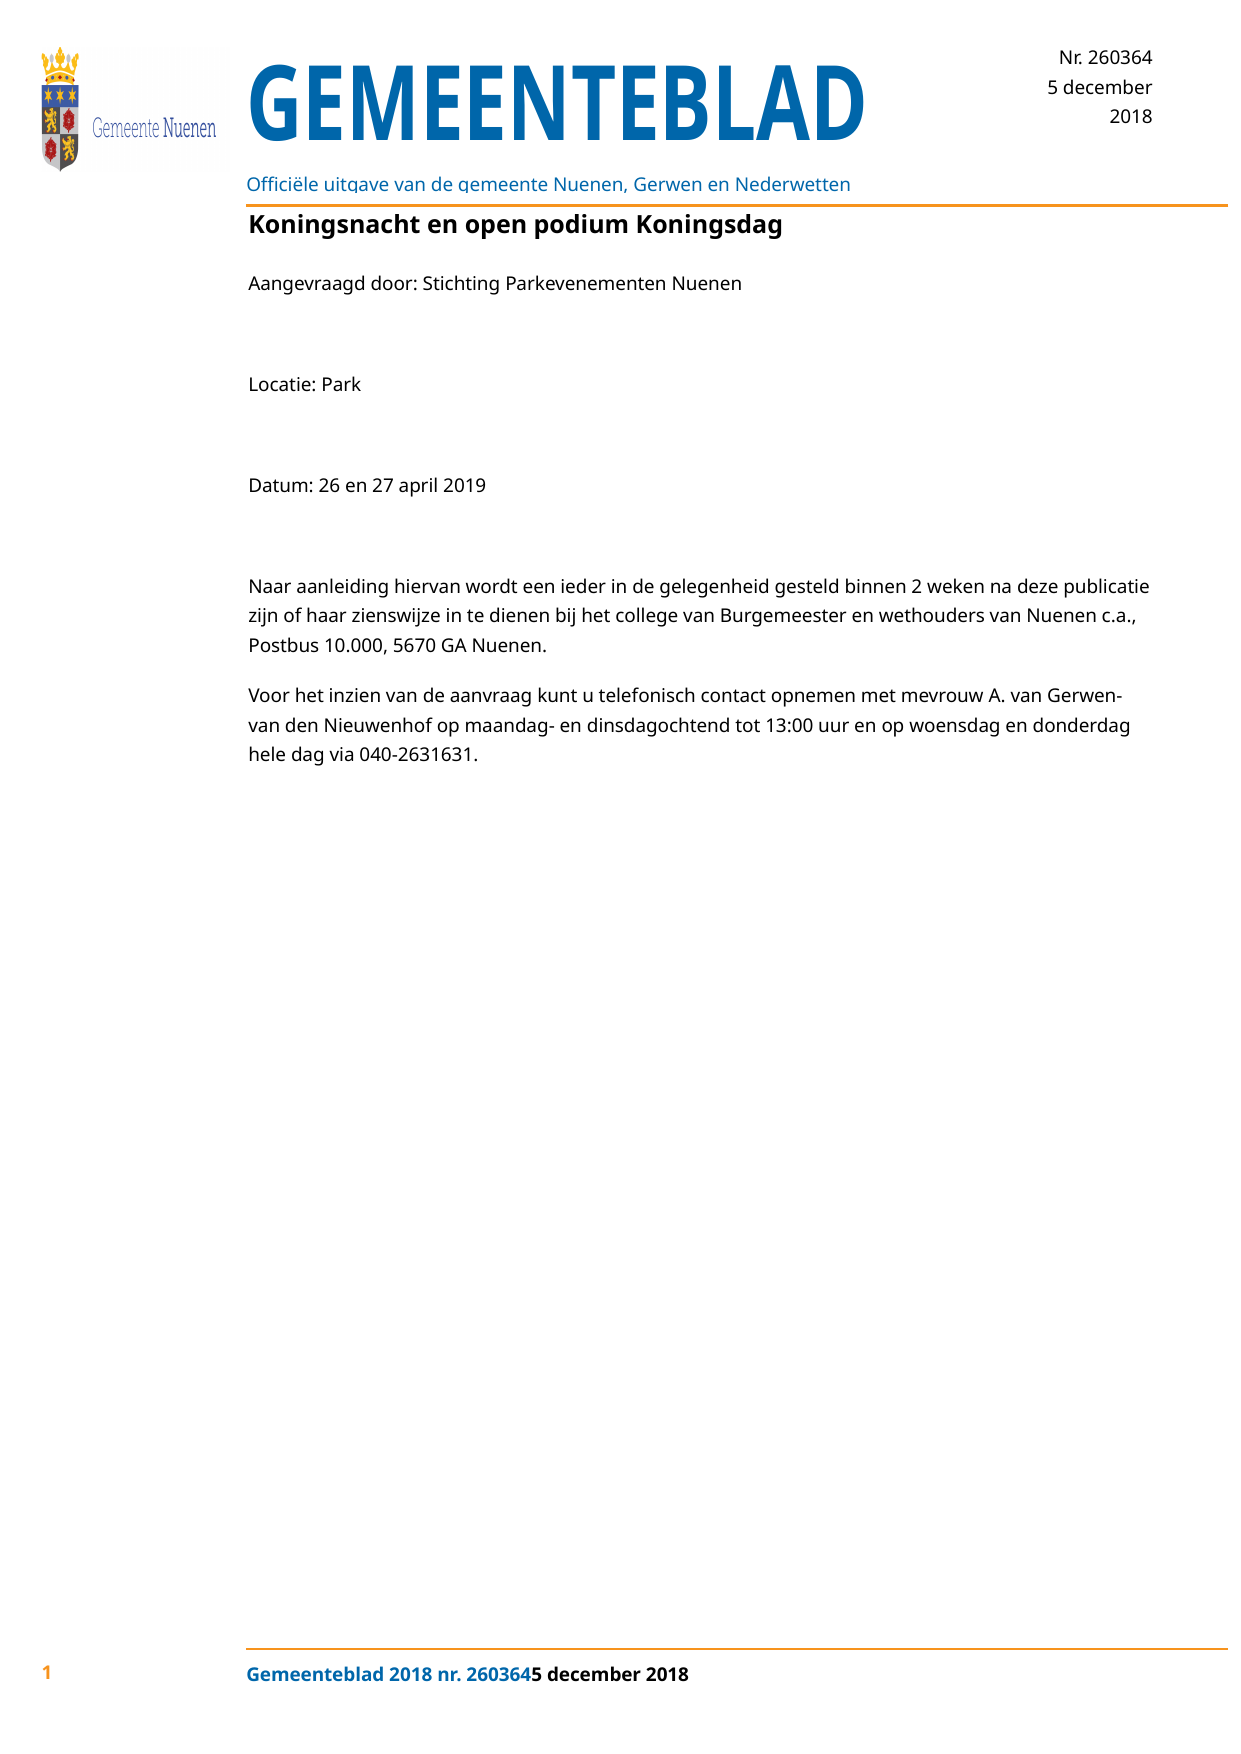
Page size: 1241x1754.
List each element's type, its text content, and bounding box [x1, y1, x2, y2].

text Voor het inzien van de aanvraag kunt u telefonisch contact opnemen met mevrouw A. van Gerwen-van den Nieuwenhof op maandag- en dinsdagochtend tot 13:00 uur en op woensdag en donderdag hele dag via 040-2631631. [248, 682, 1152, 767]
picture [41, 47, 231, 172]
text Naar aanleiding hiervan wordt een ieder in de gelegenheid gesteld binnen 2 weken na deze publicatie zijn of haar zienswijze in te dienen bij het college van Burgemeester en wethouders van Nuenen c.a., Postbus 10.000, 5670 GA Nuenen. [248, 573, 1152, 658]
text Aangevraagd door: Stichting Parkevenementen Nuenen [248, 270, 1152, 296]
text Koningsnacht en open podium Koningsdag [248, 207, 1152, 241]
text Datum: 26 en 27 april 2019 [248, 472, 1152, 498]
text Locatie: Park [248, 371, 1152, 397]
